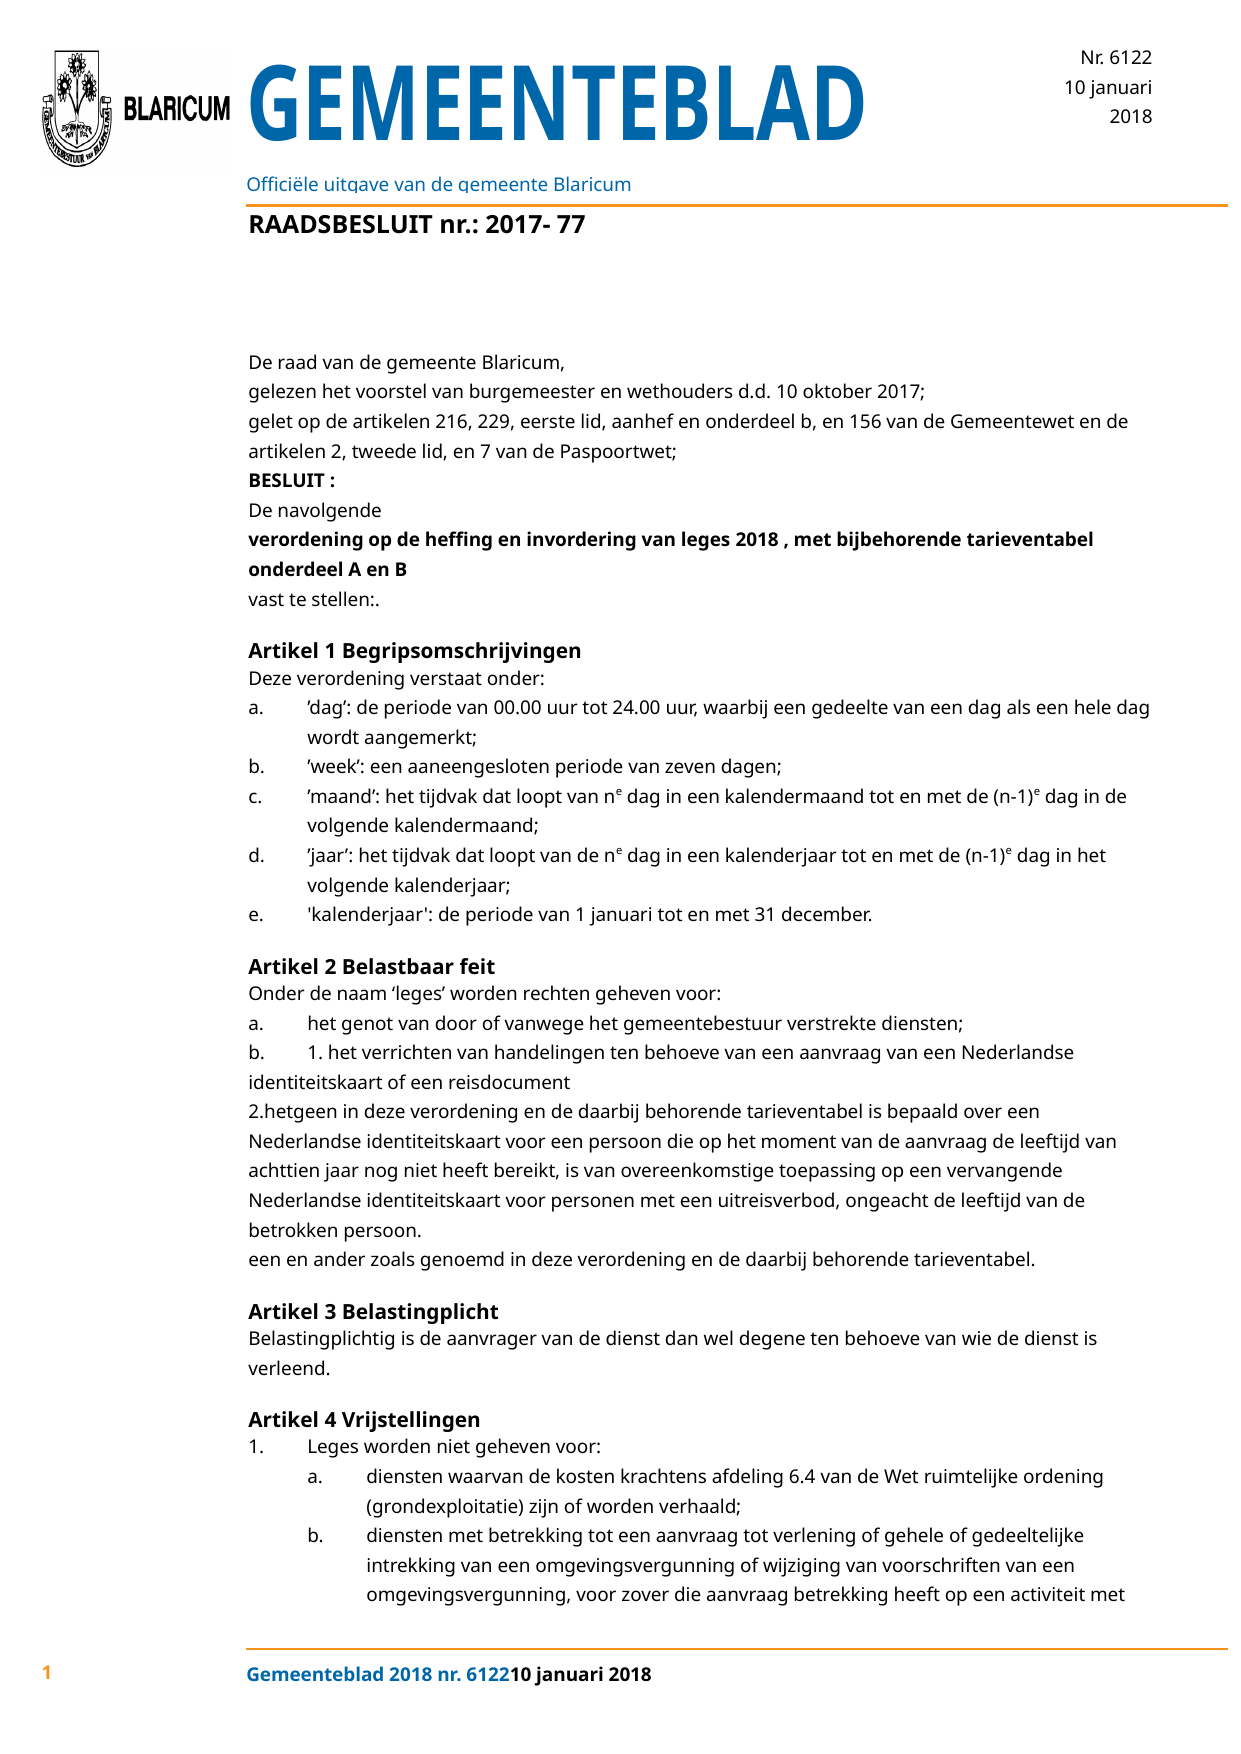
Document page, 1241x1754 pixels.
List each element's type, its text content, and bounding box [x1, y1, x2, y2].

text een en ander zoals genoemd in deze verordening en de daarbij behorende tarieventabel. [248, 1246, 1152, 1272]
text De raad van de gemeente Blaricum, [248, 349, 1152, 375]
list diensten waarvan de kosten krachtens afdeling 6.4 van de Wet ruimtelijke ordening (grondexploitatie) zijn of worden verhaald; [307, 1463, 1152, 1519]
picture [41, 47, 231, 172]
text RAADSBESLUIT nr.: 2017- 77 [248, 207, 1152, 241]
text BESLUIT : [248, 467, 1152, 493]
list 'kalenderjaar': de periode van 1 januari tot en met 31 december. [248, 901, 1152, 927]
text Onder de naam ‘leges’ worden rechten geheven voor: [248, 980, 1152, 1006]
list het genot van door of vanwege het gemeentebestuur verstrekte diensten; [248, 1010, 1152, 1036]
list ’dag’: de periode van 00.00 uur tot 24.00 uur, waarbij een gedeelte van een dag als een hele dag wordt aangemerkt; [248, 694, 1152, 749]
list 1. het verrichten van handelingen ten behoeve van een aanvraag van een Nederlandse [248, 1039, 1152, 1065]
text Artikel 1 Begripsomschrijvingen [248, 636, 1152, 665]
text verordening op de heffing en invordering van leges 2018 , met bijbehorende tarieventabel onderdeel A en B [248, 527, 1152, 582]
text 2.hetgeen in deze verordening en de daarbij behorende tarieventabel is bepaald over een Nederlandse identiteitskaart voor een persoon die op het moment van de aanvraag de leeftijd van achttien jaar nog niet heeft bereikt, is van overeenkomstige toepassing op een vervangende Nederlandse identiteitskaart voor personen met een uitreisverbod, ongeacht de leeftijd van de betrokken persoon. [248, 1098, 1152, 1243]
text Deze verordening verstaat onder: [248, 665, 1152, 690]
text Artikel 4 Vrijstellingen [248, 1405, 1152, 1434]
text Artikel 3 Belastingplicht [248, 1297, 1152, 1325]
text gelet op de artikelen 216, 229, eerste lid, aanhef en onderdeel b, en 156 van de Gemeentewet en de artikelen 2, tweede lid, en 7 van de Paspoortwet; [248, 408, 1152, 464]
list Leges worden niet geheven voor: [248, 1434, 1152, 1459]
text identiteitskaart of een reisdocument [248, 1069, 1152, 1095]
list diensten met betrekking tot een aanvraag tot verlening of gehele of gedeeltelijke intrekking van een omgevingsvergunning of wijziging van voorschriften van een omgevingsvergunning, voor zover die aanvraag betrekking heeft op een activiteit met [307, 1522, 1152, 1607]
text Artikel 2 Belastbaar feit [248, 952, 1152, 980]
text gelezen het voorstel van burgemeester en wethouders d.d. 10 oktober 2017; [248, 379, 1152, 404]
text Belastingplichtig is de aanvrager van de dienst dan wel degene ten behoeve van wie de dienst is verleend. [248, 1325, 1152, 1381]
text vast te stellen:. [248, 586, 1152, 612]
text De navolgende [248, 497, 1152, 523]
list ’jaar’: het tijdvak dat loopt van de ne dag in een kalenderjaar tot en met de (n-1)e dag in het volgende kalenderjaar; [248, 842, 1152, 897]
list ’maand’: het tijdvak dat loopt van ne dag in een kalendermaand tot en met de (n-1)e dag in de volgende kalendermaand; [248, 783, 1152, 838]
list ’week’: een aaneengesloten periode van zeven dagen; [248, 753, 1152, 779]
